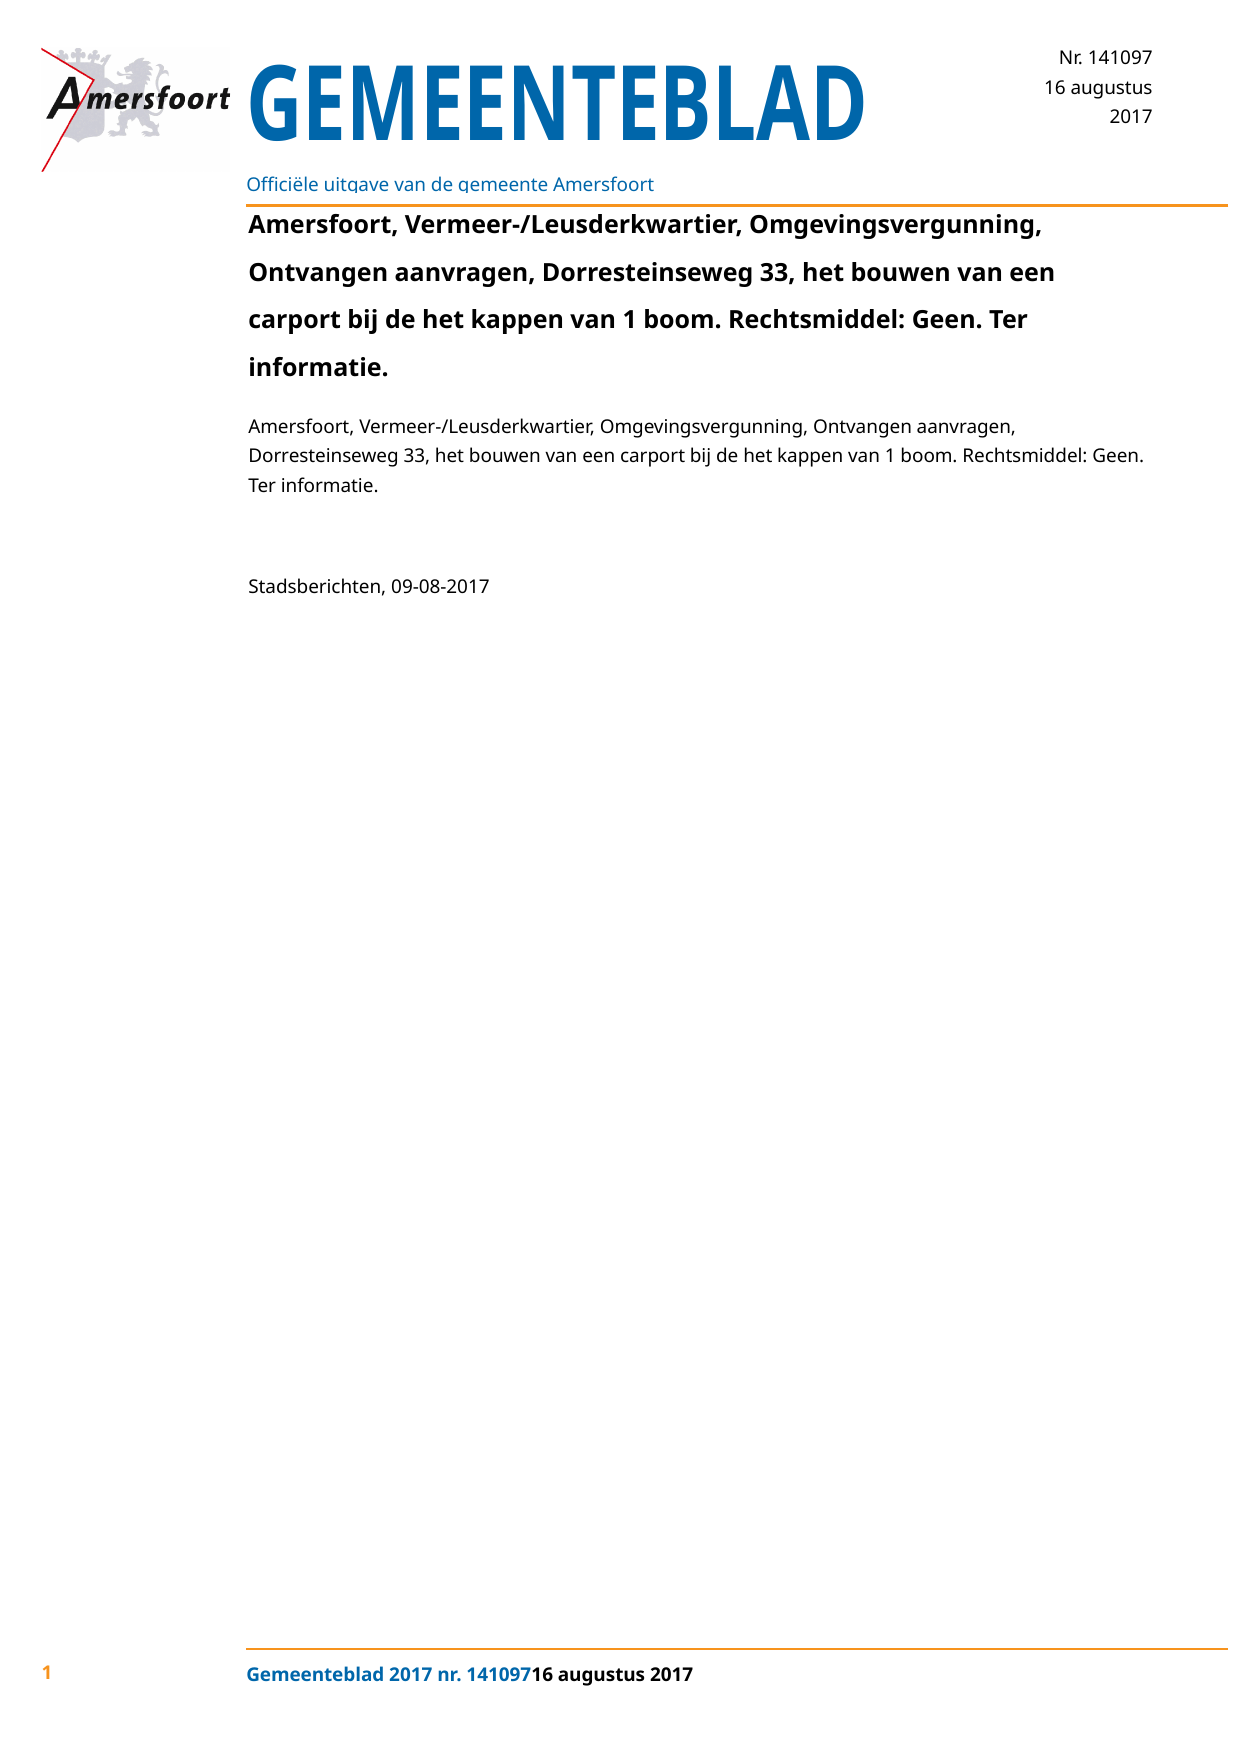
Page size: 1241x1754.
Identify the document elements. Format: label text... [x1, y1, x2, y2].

text Amersfoort, Vermeer-/Leusderkwartier, Omgevingsvergunning, Ontvangen aanvragen, Dorresteinseweg 33, het bouwen van een carport bij de het kappen van 1 boom. Rechtsmiddel: Geen. Ter informatie. [248, 413, 1152, 498]
picture [41, 47, 231, 172]
text Stadsberichten, 09-08-2017 [248, 573, 1152, 599]
text Amersfoort, Vermeer-/Leusderkwartier, Omgevingsvergunning, Ontvangen aanvragen, Dorresteinseweg 33, het bouwen van een carport bij de het kappen van 1 boom. Rechtsmiddel: Geen. Ter informatie. [248, 207, 1152, 384]
